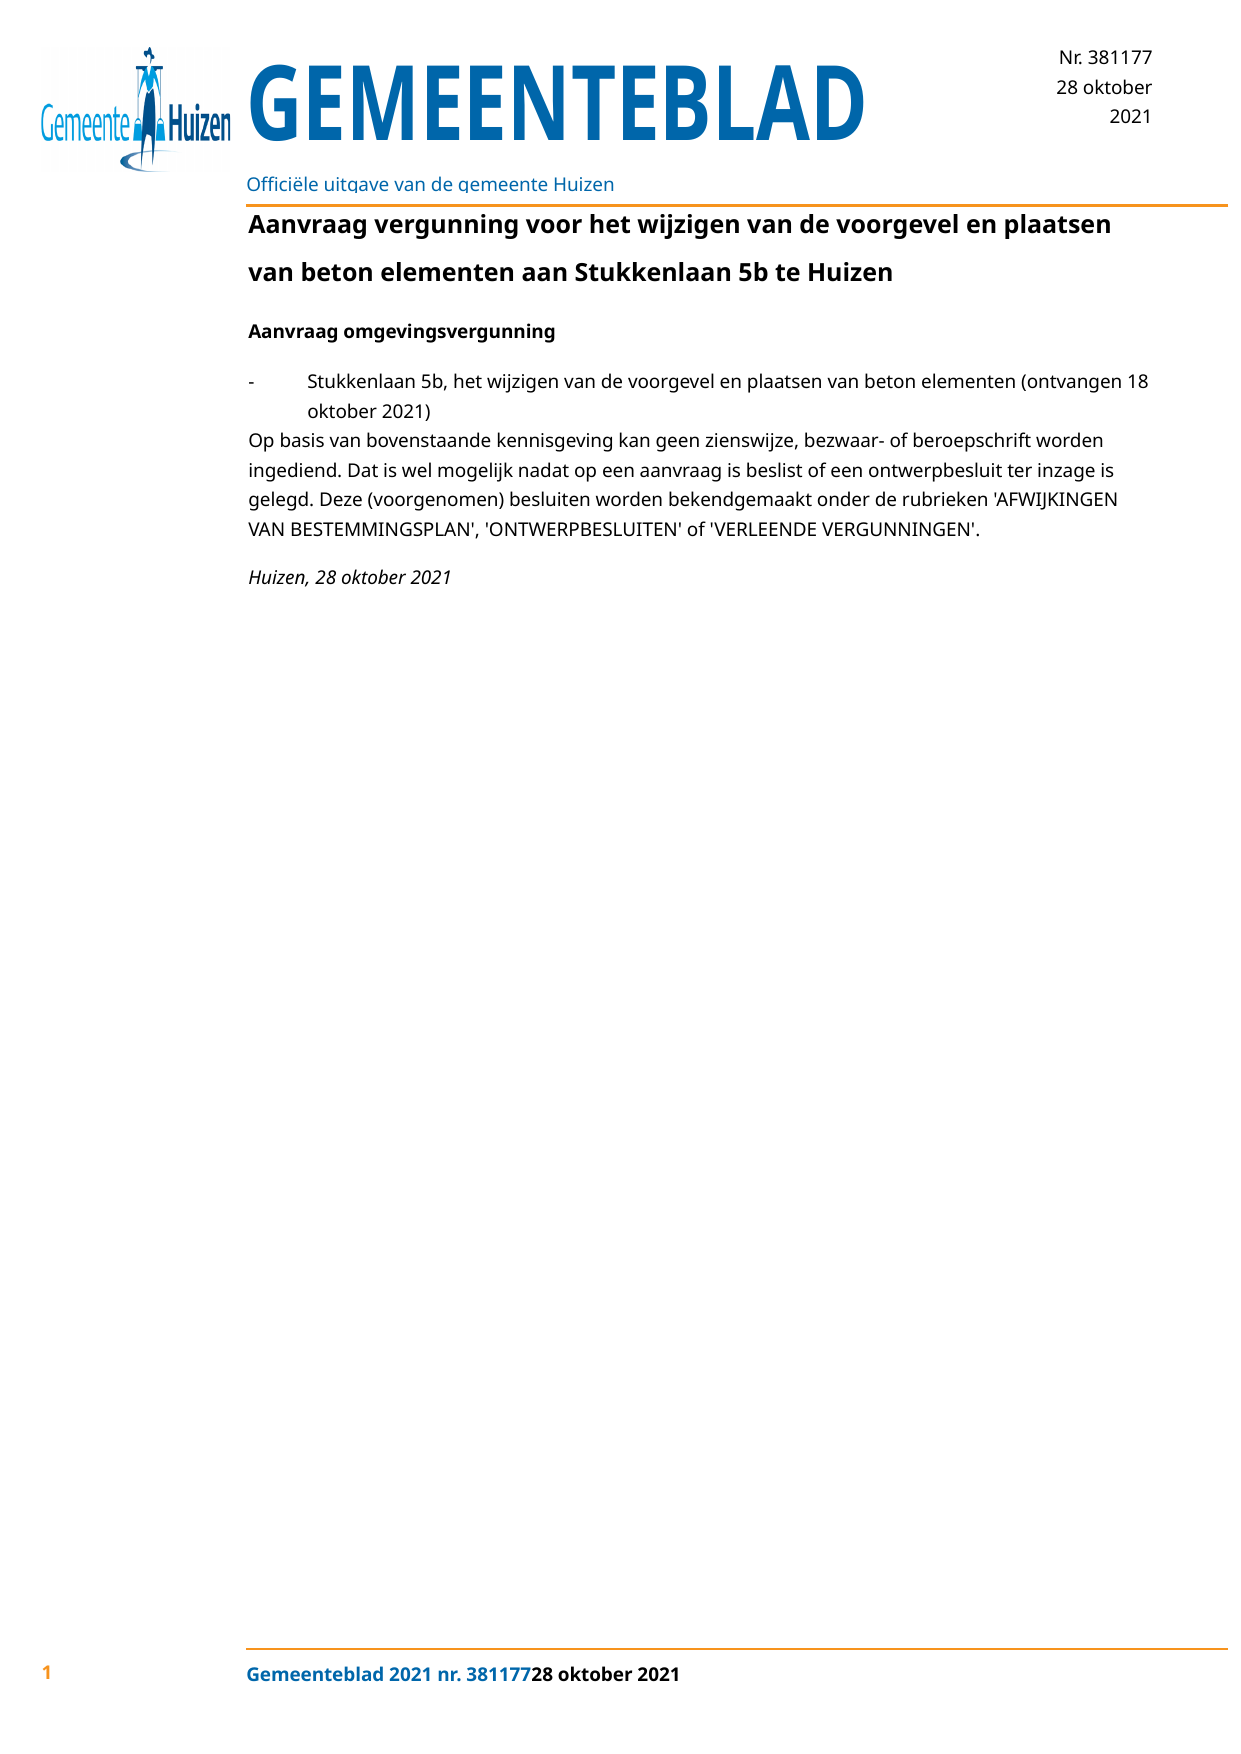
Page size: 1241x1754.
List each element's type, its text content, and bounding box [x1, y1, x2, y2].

list Stukkenlaan 5b, het wijzigen van de voorgevel en plaatsen van beton elementen (ontvangen 18 oktober 2021) [248, 368, 1152, 424]
picture [41, 47, 231, 172]
text Huizen, 28 oktober 2021 [248, 564, 1152, 590]
text Op basis van bovenstaande kennisgeving kan geen zienswijze, bezwaar- of beroepschrift worden ingediend. Dat is wel mogelijk nadat op een aanvraag is beslist of een ontwerpbesluit ter inzage is gelegd. Deze (voorgenomen) besluiten worden bekendgemaakt onder de rubrieken 'AFWIJKINGEN VAN BESTEMMINGSPLAN', 'ONTWERPBESLUITEN' of 'VERLEENDE VERGUNNINGEN'. [248, 427, 1152, 542]
text Aanvraag omgevingsvergunning [248, 318, 1152, 344]
text Aanvraag vergunning voor het wijzigen van de voorgevel en plaatsen van beton elementen aan Stukkenlaan 5b te Huizen [248, 207, 1152, 288]
